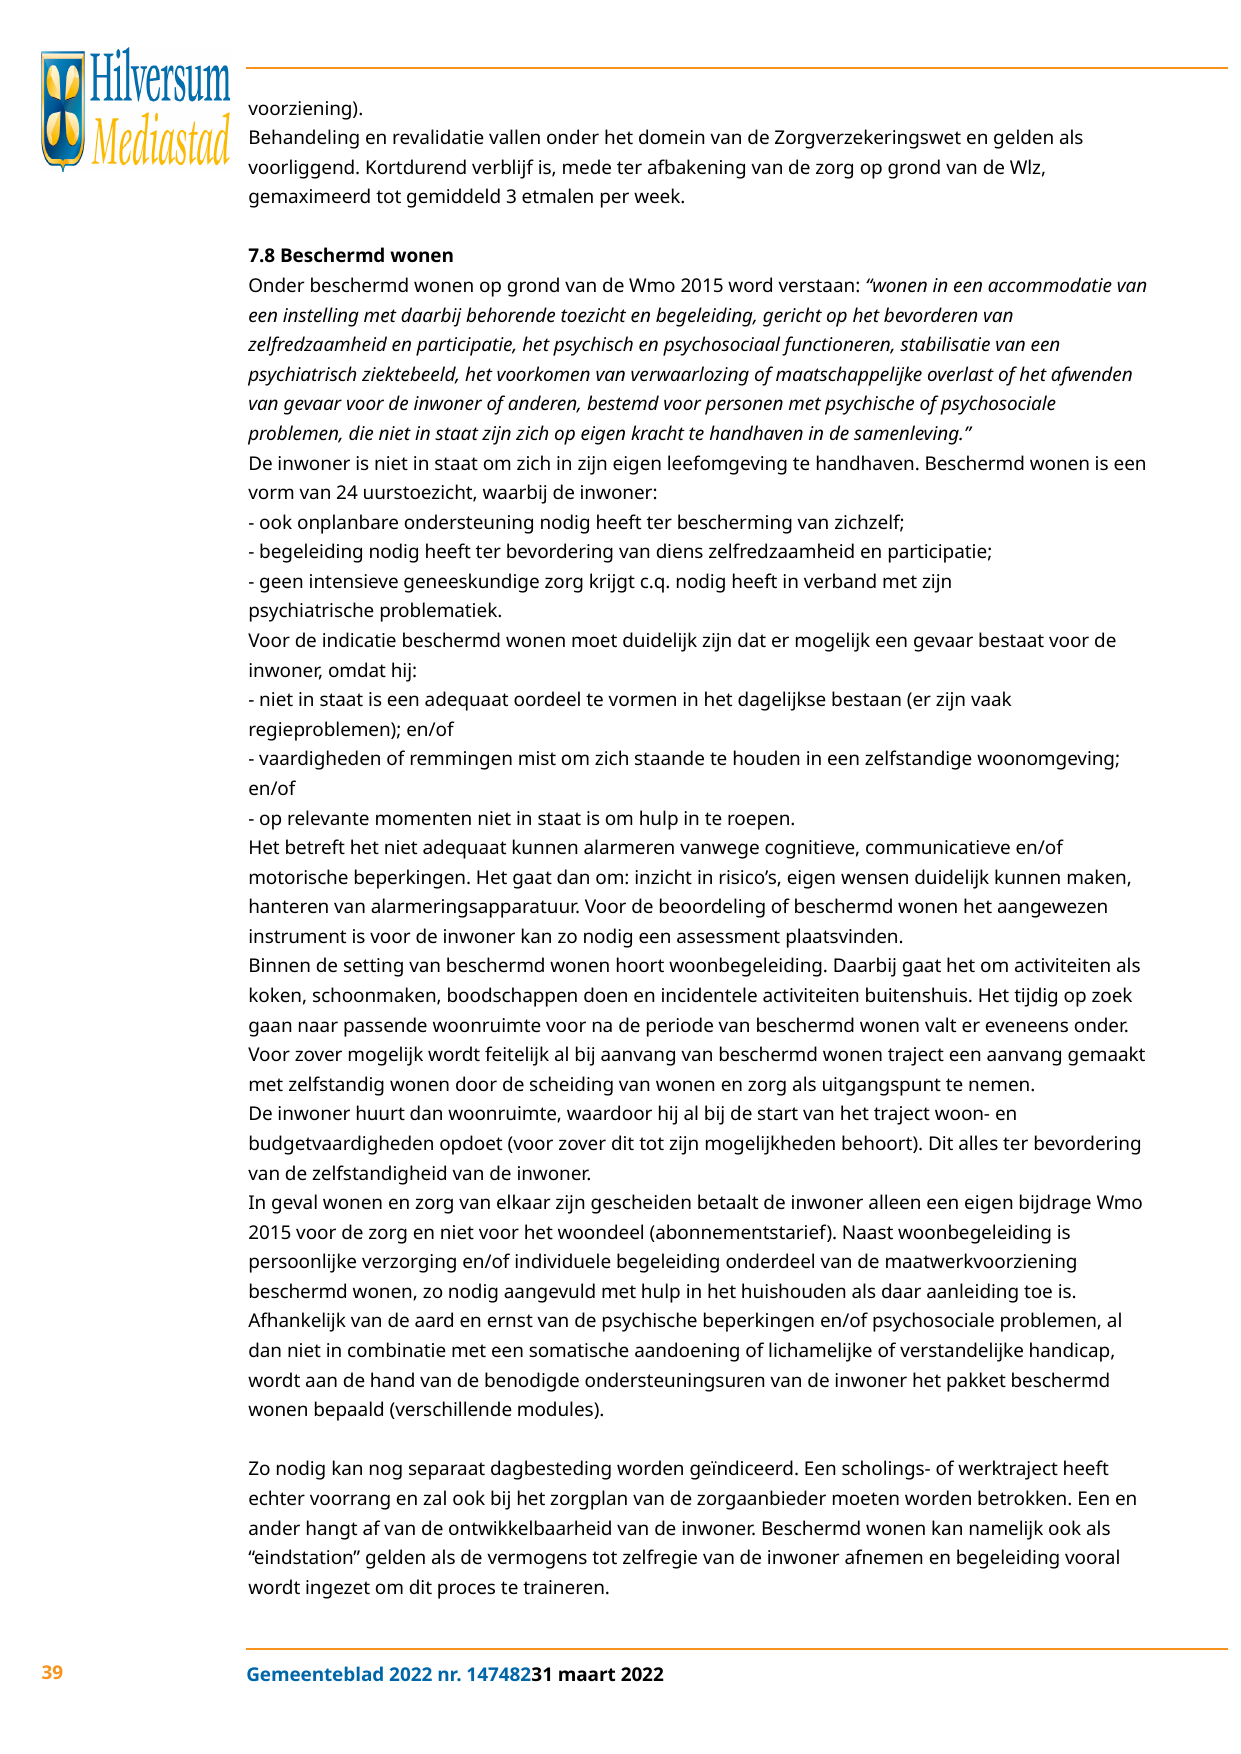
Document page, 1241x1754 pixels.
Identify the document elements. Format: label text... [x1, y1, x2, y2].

text 7.8 Beschermd wonen [248, 243, 1152, 268]
text - begeleiding nodig heeft ter bevordering van diens zelfredzaamheid en participatie; [248, 538, 1152, 564]
picture [41, 47, 231, 172]
text In geval wonen en zorg van elkaar zijn gescheiden betaalt de inwoner alleen een eigen bijdrage Wmo 2015 voor de zorg en niet voor het woondeel (abonnementstarief). Naast woonbegeleiding is persoonlijke verzorging en/of individuele begeleiding onderdeel van de maatwerkvoorziening beschermd wonen, zo nodig aangevuld met hulp in het huishouden als daar aanleiding toe is. Afhankelijk van de aard en ernst van de psychische beperkingen en/of psychosociale problemen, al dan niet in combinatie met een somatische aandoening of lichamelijke of verstandelijke handicap, wordt aan de hand van de benodigde ondersteuningsuren van de inwoner het pakket beschermd wonen bepaald (verschillende modules). [248, 1189, 1152, 1422]
text Zo nodig kan nog separaat dagbesteding worden geïndiceerd. Een scholings- of werktraject heeft echter voorrang en zal ook bij het zorgplan van de zorgaanbieder moeten worden betrokken. Een en ander hangt af van de ontwikkelbaarheid van de inwoner. Beschermd wonen kan namelijk ook als “eindstation” gelden als de vermogens tot zelfregie van de inwoner afnemen en begeleiding vooral wordt ingezet om dit proces te traineren. [248, 1456, 1152, 1600]
text - ook onplanbare ondersteuning nodig heeft ter bescherming van zichzelf; [248, 509, 1152, 535]
text - vaardigheden of remmingen mist om zich staande te houden in een zelfstandige woonomgeving; en/of [248, 746, 1152, 801]
text Voor zover mogelijk wordt feitelijk al bij aanvang van beschermd wonen traject een aanvang gemaakt met zelfstandig wonen door de scheiding van wonen en zorg als uitgangspunt te nemen. [248, 1041, 1152, 1097]
text De inwoner is niet in staat om zich in zijn eigen leefomgeving te handhaven. Beschermd wonen is een vorm van 24 uurstoezicht, waarbij de inwoner: [248, 450, 1152, 505]
text - op relevante momenten niet in staat is om hulp in te roepen. [248, 805, 1152, 831]
text voorziening). [248, 95, 1152, 121]
text Onder beschermd wonen op grond van de Wmo 2015 word verstaan: “wonen in een accommodatie van een instelling met daarbij behorende toezicht en begeleiding, gericht op het bevorderen van zelfredzaamheid en participatie, het psychisch en psychosociaal functioneren, stabilisatie van een psychiatrisch ziektebeeld, het voorkomen van verwaarlozing of maatschappelijke overlast of het afwenden van gevaar voor de inwoner of anderen, bestemd voor personen met psychische of psychosociale problemen, die niet in staat zijn zich op eigen kracht te handhaven in de samenleving.” [248, 272, 1152, 446]
text psychiatrische problematiek. [248, 598, 1152, 623]
text - geen intensieve geneeskundige zorg krijgt c.q. nodig heeft in verband met zijn [248, 568, 1152, 594]
text Behandeling en revalidatie vallen onder het domein van de Zorgverzekeringswet en gelden als voorliggend. Kortdurend verblijf is, mede ter afbakening van de zorg op grond van de Wlz, gemaximeerd tot gemiddeld 3 etmalen per week. [248, 124, 1152, 209]
text Het betreft het niet adequaat kunnen alarmeren vanwege cognitieve, communicatieve en/of motorische beperkingen. Het gaat dan om: inzicht in risico’s, eigen wensen duidelijk kunnen maken, hanteren van alarmeringsapparatuur. Voor de beoordeling of beschermd wonen het aangewezen instrument is voor de inwoner kan zo nodig een assessment plaatsvinden. [248, 834, 1152, 949]
text Voor de indicatie beschermd wonen moet duidelijk zijn dat er mogelijk een gevaar bestaat voor de inwoner, omdat hij: [248, 627, 1152, 683]
text De inwoner huurt dan woonruimte, waardoor hij al bij de start van het traject woon- en budgetvaardigheden opdoet (voor zover dit tot zijn mogelijkheden behoort). Dit alles ter bevordering van de zelfstandigheid van de inwoner. [248, 1101, 1152, 1186]
text Binnen de setting van beschermd wonen hoort woonbegeleiding. Daarbij gaat het om activiteiten als koken, schoonmaken, boodschappen doen en incidentele activiteiten buitenshuis. Het tijdig op zoek gaan naar passende woonruimte voor na de periode van beschermd wonen valt er eveneens onder. [248, 953, 1152, 1038]
text - niet in staat is een adequaat oordeel te vormen in het dagelijkse bestaan (er zijn vaak regieproblemen); en/of [248, 686, 1152, 742]
